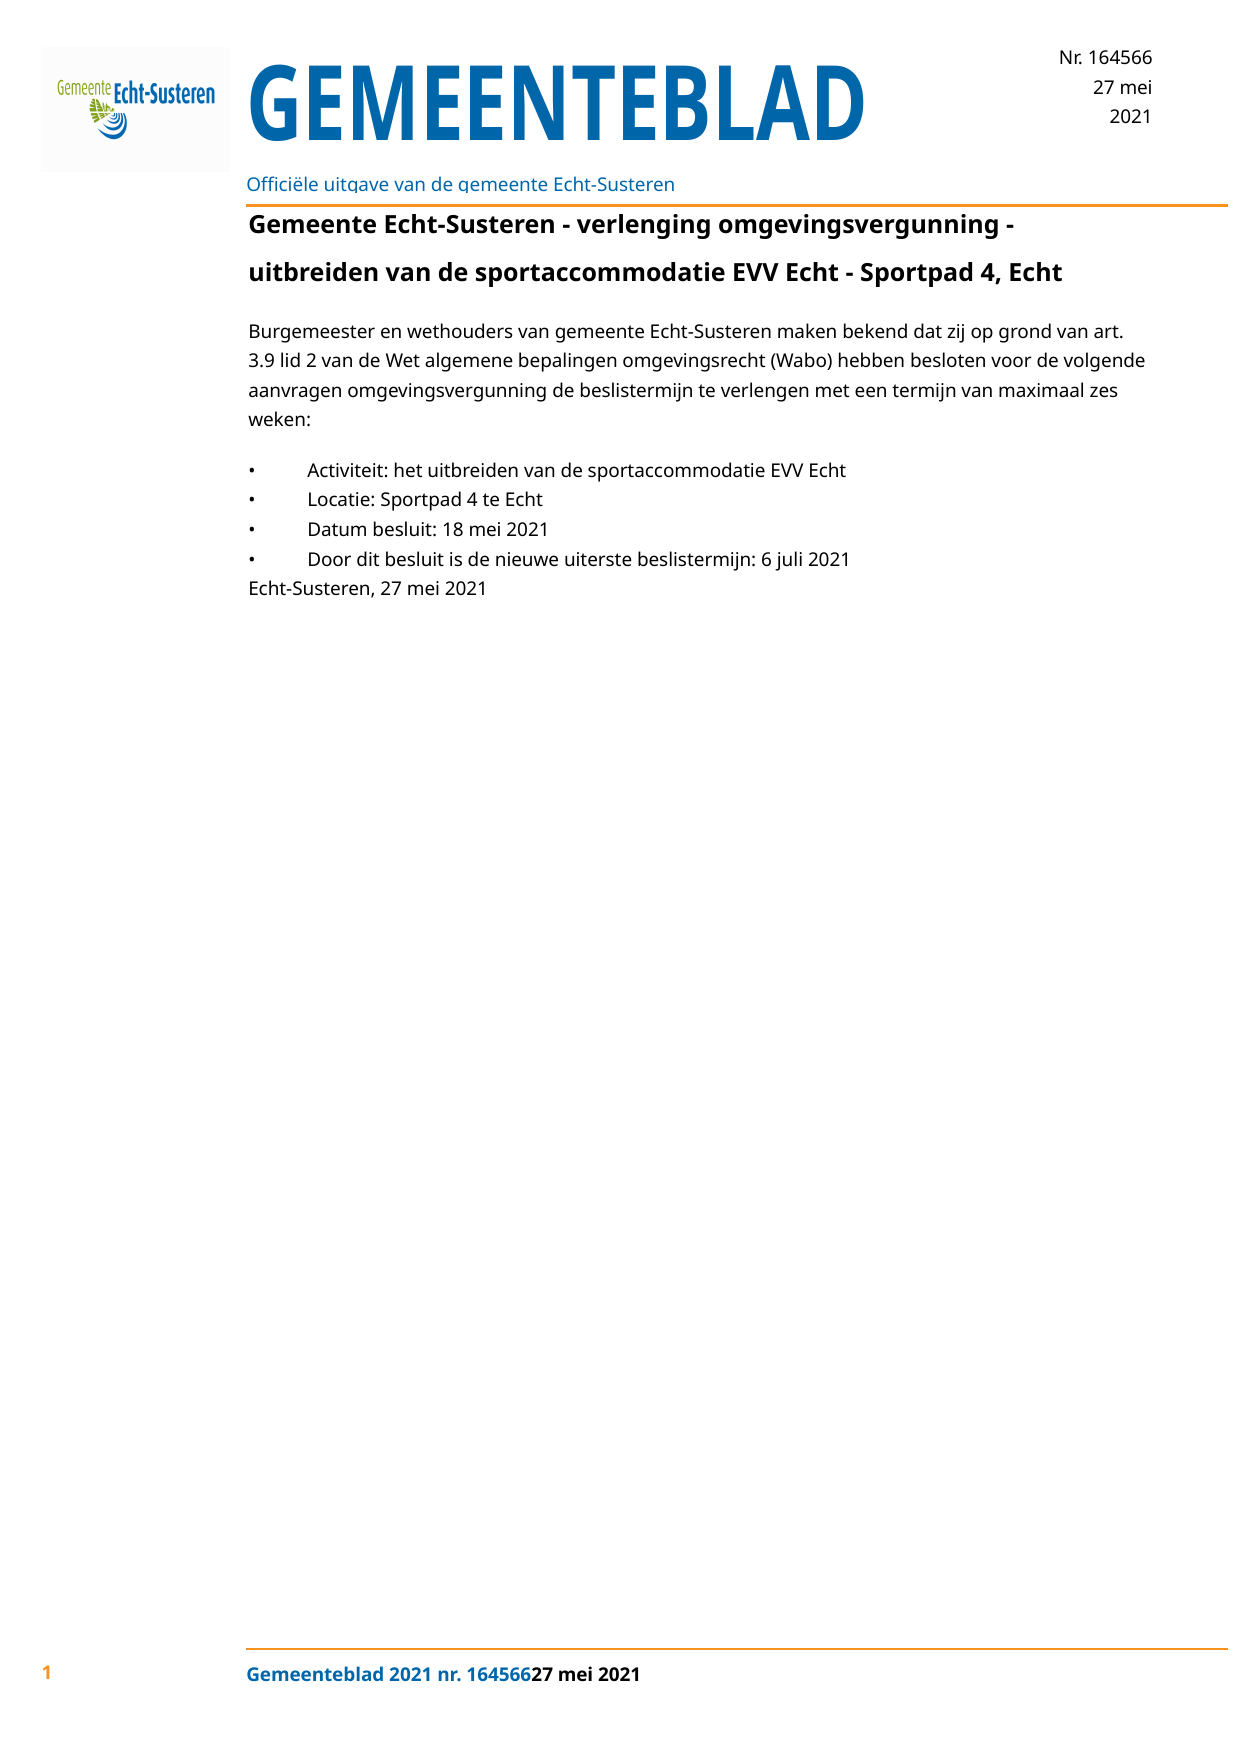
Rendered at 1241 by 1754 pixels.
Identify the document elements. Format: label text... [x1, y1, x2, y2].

text Burgemeester en wethouders van gemeente Echt-Susteren maken bekend dat zij op grond van art. 3.9 lid 2 van de Wet algemene bepalingen omgevingsrecht (Wabo) hebben besloten voor de volgende aanvragen omgevingsvergunning de beslistermijn te verlengen met een termijn van maximaal zes weken: [248, 318, 1152, 432]
list Door dit besluit is de nieuwe uiterste beslistermijn: 6 juli 2021 [248, 546, 1152, 572]
list Locatie: Sportpad 4 te Echt [248, 487, 1152, 512]
text Echt-Susteren, 27 mei 2021 [248, 575, 1152, 601]
text Gemeente Echt-Susteren - verlenging omgevingsvergunning - uitbreiden van de sportaccommodatie EVV Echt - Sportpad 4, Echt [248, 207, 1152, 288]
list Activiteit: het uitbreiden van de sportaccommodatie EVV Echt [248, 457, 1152, 483]
list Datum besluit: 18 mei 2021 [248, 516, 1152, 542]
picture [41, 47, 231, 172]
